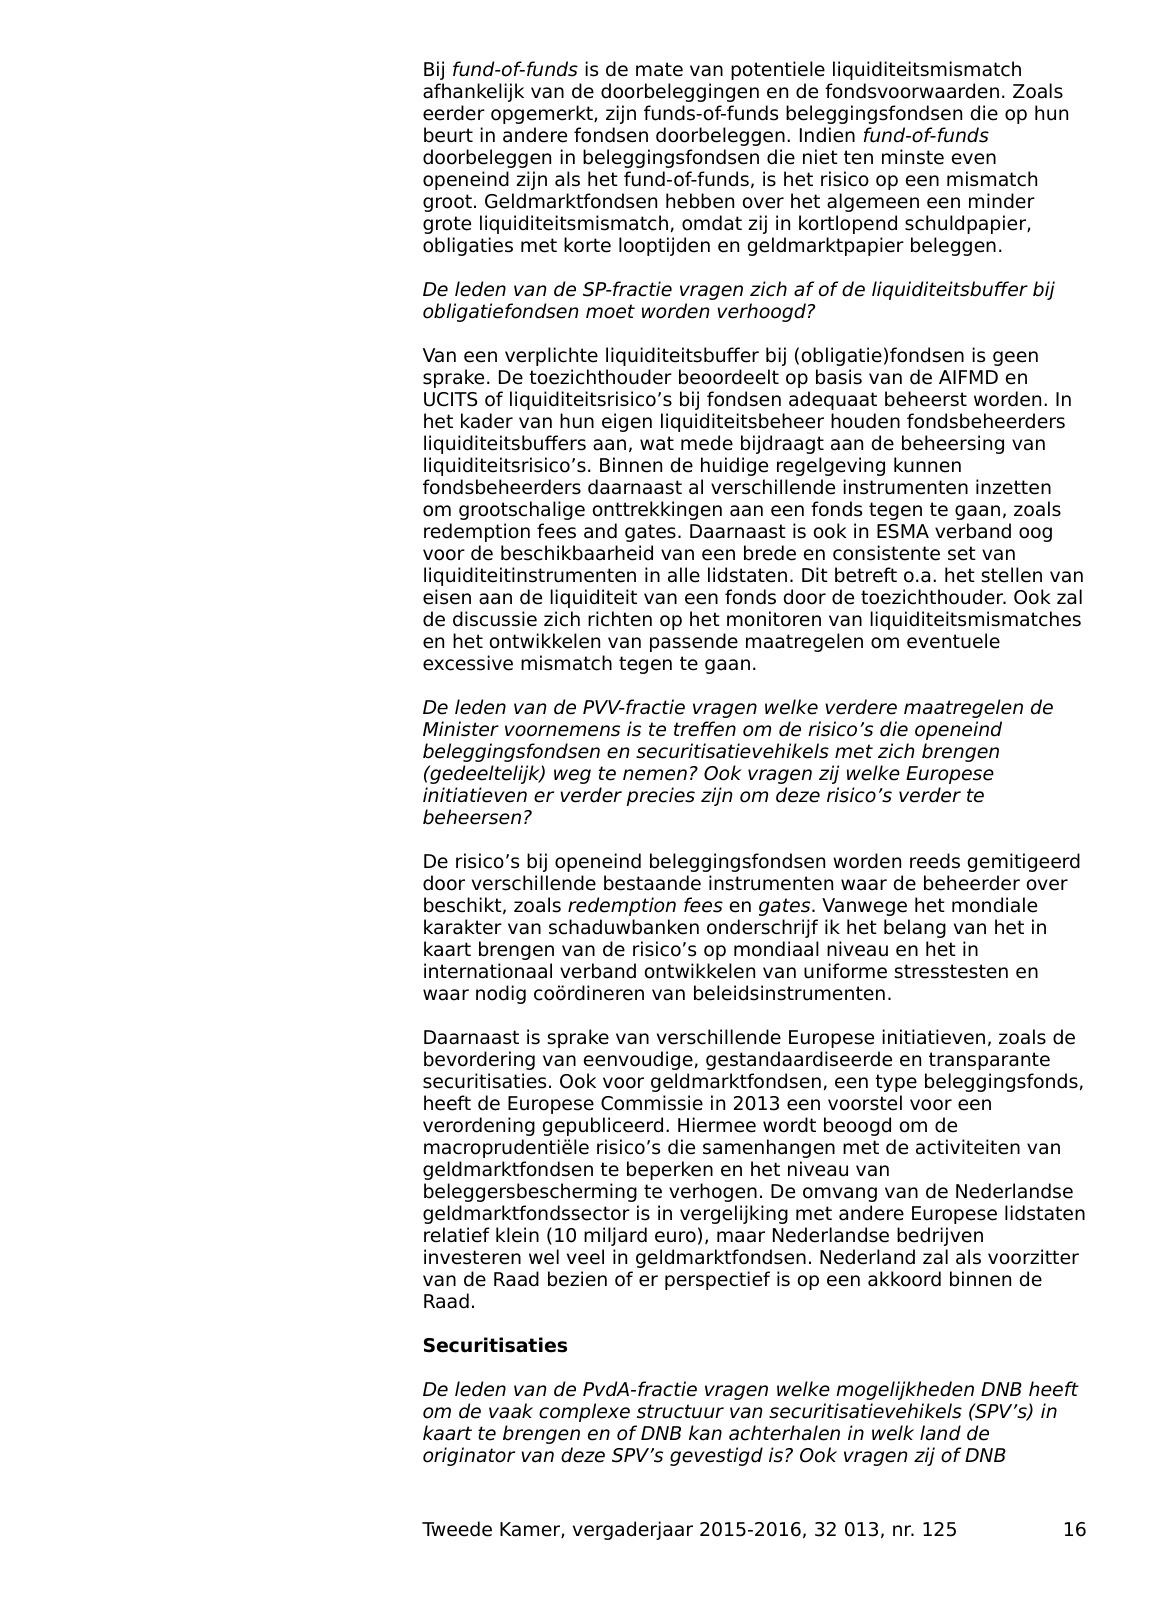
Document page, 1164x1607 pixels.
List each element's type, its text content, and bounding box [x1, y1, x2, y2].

text De leden van de PvdA-fractie vragen welke mogelijkheden DNB heeft om de vaak complexe structuur van securitisatievehikels (SPV’s) in kaart te brengen en of DNB kan achterhalen in welk land de originator van deze SPV’s gevestigd is? Ook vragen zij of DNB [422, 1379, 1087, 1467]
text Bij fund-of-funds is de mate van potentiele liquiditeitsmismatch afhankelijk van de doorbeleggingen en de fondsvoorwaarden. Zoals eerder opgemerkt, zijn funds-of-funds beleggingsfondsen die op hun beurt in andere fondsen doorbeleggen. Indien fund-of-funds doorbeleggen in beleggingsfondsen die niet ten minste even openeind zijn als het fund-of-funds, is het risico op een mismatch groot. Geldmarktfondsen hebben over het algemeen een minder grote liquiditeitsmismatch, omdat zij in kortlopend schuldpapier, obligaties met korte looptijden en geldmarktpapier beleggen. [422, 59, 1087, 257]
subtitle Securitisaties [422, 1335, 1087, 1357]
text Van een verplichte liquiditeitsbuffer bij (obligatie)fondsen is geen sprake. De toezichthouder beoordeelt op basis van de AIFMD en UCITS of liquiditeitsrisico’s bij fondsen adequaat beheerst worden. In het kader van hun eigen liquiditeitsbeheer houden fondsbeheerders liquiditeitsbuffers aan, wat mede bijdraagt aan de beheersing van liquiditeitsrisico’s. Binnen de huidige regelgeving kunnen fondsbeheerders daarnaast al verschillende instrumenten inzetten om grootschalige onttrekkingen aan een fonds tegen te gaan, zoals redemption fees and gates. Daarnaast is ook in ESMA verband oog voor de beschikbaarheid van een brede en consistente set van liquiditeitinstrumenten in alle lidstaten. Dit betreft o.a. het stellen van eisen aan de liquiditeit van een fonds door de toezichthouder. Ook zal de discussie zich richten op het monitoren van liquiditeitsmismatches en het ontwikkelen van passende maatregelen om eventuele excessive mismatch tegen te gaan. [422, 345, 1087, 675]
text De leden van de PVV-fractie vragen welke verdere maatregelen de Minister voornemens is te treffen om de risico’s die openeind beleggingsfondsen en securitisatievehikels met zich brengen (gedeeltelijk) weg te nemen? Ook vragen zij welke Europese initiatieven er verder precies zijn om deze risico’s verder te beheersen? [422, 697, 1087, 829]
text De risico’s bij openeind beleggingsfondsen worden reeds gemitigeerd door verschillende bestaande instrumenten waar de beheerder over beschikt, zoals redemption fees en gates. Vanwege het mondiale karakter van schaduwbanken onderschrijf ik het belang van het in kaart brengen van de risico’s op mondiaal niveau en het in internationaal verband ontwikkelen van uniforme stresstesten en waar nodig coördineren van beleidsinstrumenten. [422, 851, 1087, 1005]
text De leden van de SP-fractie vragen zich af of de liquiditeitsbuffer bij obligatiefondsen moet worden verhoogd? [422, 279, 1087, 323]
text Daarnaast is sprake van verschillende Europese initiatieven, zoals de bevordering van eenvoudige, gestandaardiseerde en transparante securitisaties. Ook voor geldmarktfondsen, een type beleggingsfonds, heeft de Europese Commissie in 2013 een voorstel voor een verordening gepubliceerd. Hiermee wordt beoogd om de macroprudentiële risico’s die samenhangen met de activiteiten van geldmarktfondsen te beperken en het niveau van beleggersbescherming te verhogen. De omvang van de Nederlandse geldmarktfondssector is in vergelijking met andere Europese lidstaten relatief klein (10 miljard euro), maar Nederlandse bedrijven investeren wel veel in geldmarktfondsen. Nederland zal als voorzitter van de Raad bezien of er perspectief is op een akkoord binnen de Raad. [422, 1027, 1087, 1313]
